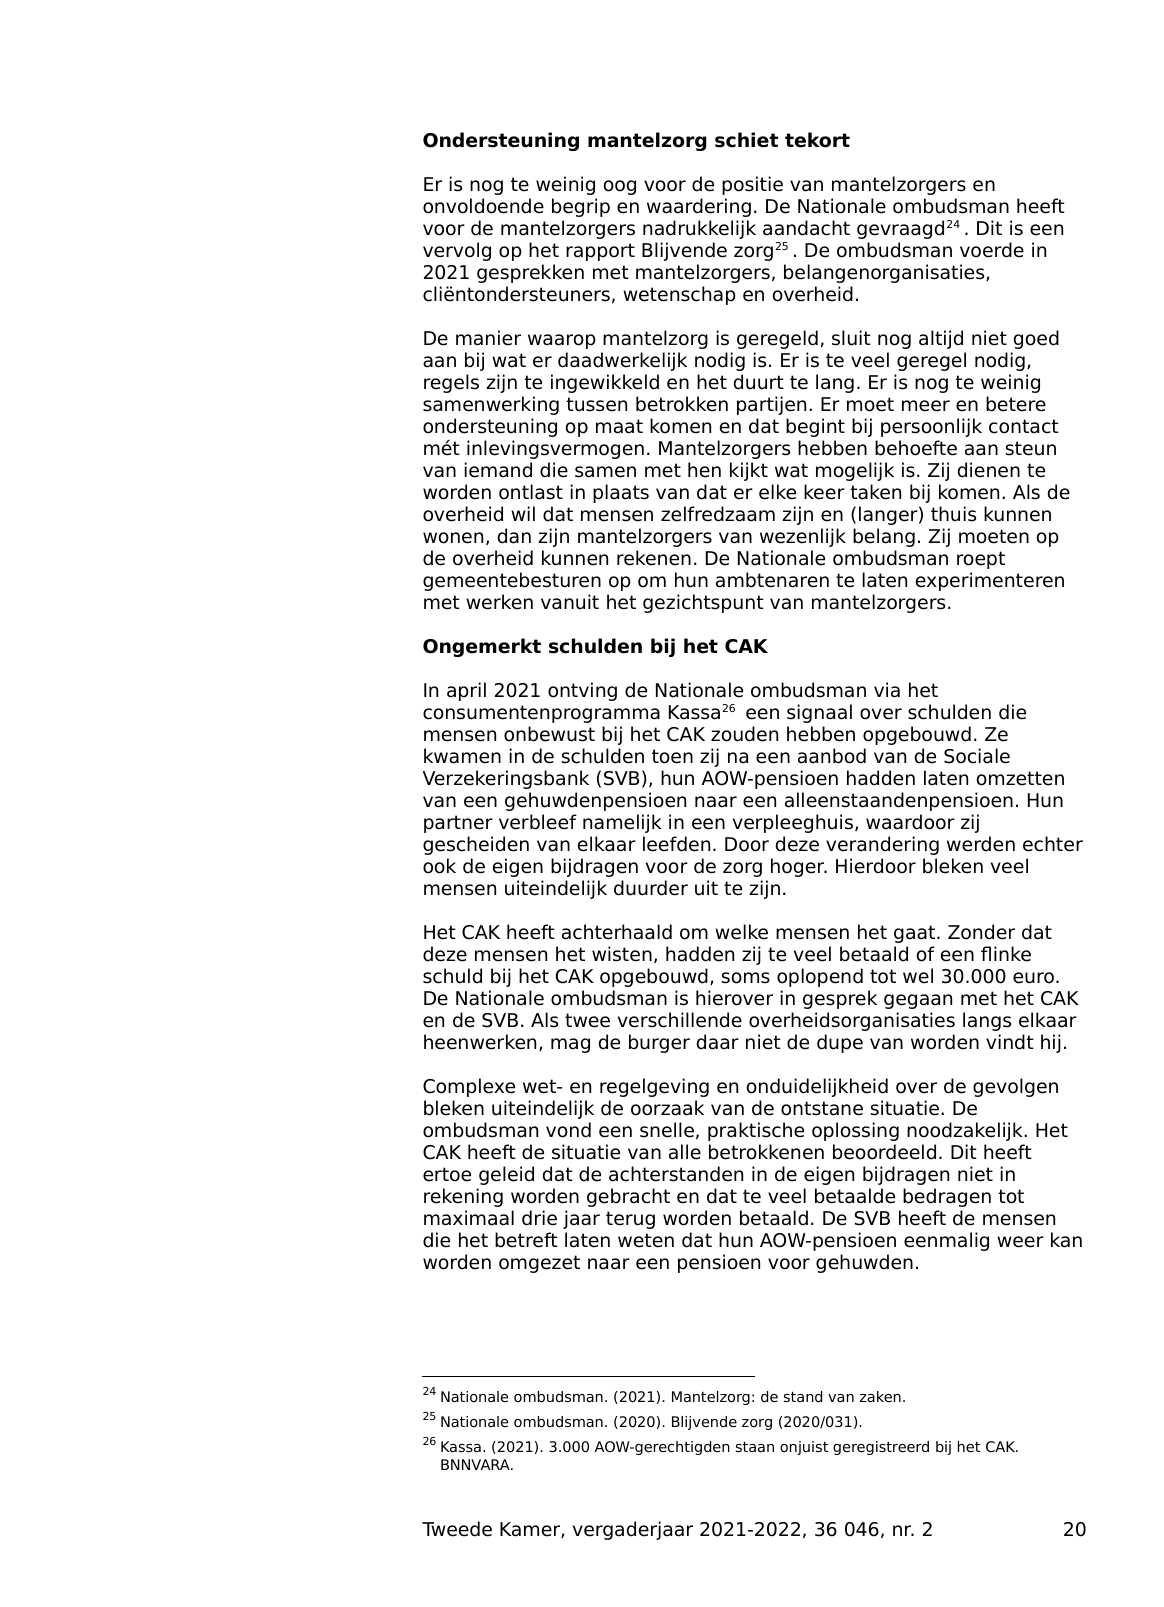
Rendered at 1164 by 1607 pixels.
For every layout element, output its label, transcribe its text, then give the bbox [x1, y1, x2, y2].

text De manier waarop mantelzorg is geregeld, sluit nog altijd niet goed aan bij wat er daadwerkelijk nodig is. Er is te veel geregel nodig, regels zijn te ingewikkeld en het duurt te lang. Er is nog te weinig samenwerking tussen betrokken partijen. Er moet meer en betere ondersteuning op maat komen en dat begint bij persoonlijk contact mét inlevingsvermogen. Mantelzorgers hebben behoefte aan steun van iemand die samen met hen kijkt wat mogelijk is. Zij dienen te worden ontlast in plaats van dat er elke keer taken bij komen. Als de overheid wil dat mensen zelfredzaam zijn en (langer) thuis kunnen wonen, dan zijn mantelzorgers van wezenlijk belang. Zij moeten op de overheid kunnen rekenen. De Nationale ombudsman roept gemeentebesturen op om hun ambtenaren te laten experimenteren met werken vanuit het gezichtspunt van mantelzorgers. [422, 328, 1087, 614]
text Complexe wet- en regelgeving en onduidelijkheid over de gevolgen bleken uiteindelijk de oorzaak van de ontstane situatie. De ombudsman vond een snelle, praktische oplossing noodzakelijk. Het CAK heeft de situatie van alle betrokkenen beoordeeld. Dit heeft ertoe geleid dat de achterstanden in de eigen bijdragen niet in rekening worden gebracht en dat te veel betaalde bedragen tot maximaal drie jaar terug worden betaald. De SVB heeft de mensen die het betreft laten weten dat hun AOW-pensioen eenmalig weer kan worden omgezet naar een pensioen voor gehuwden. [422, 1076, 1087, 1274]
text Nationale ombudsman. (2020). Blijvende zorg (2020/031). [422, 1410, 1087, 1432]
subtitle Ondersteuning mantelzorg schiet tekort [422, 130, 1087, 152]
text Nationale ombudsman. (2021). Mantelzorg: de stand van zaken. [422, 1385, 1087, 1407]
text Kassa. (2021). 3.000 AOW-gerechtigden staan onjuist geregistreerd bij het CAK. BNNVARA. [422, 1435, 1087, 1474]
text In april 2021 ontving de Nationale ombudsman via het consumentenprogramma Kassa een signaal over schulden die mensen onbewust bij het CAK zouden hebben opgebouwd. Ze kwamen in de schulden toen zij na een aanbod van de Sociale Verzekeringsbank (SVB), hun AOW-pensioen hadden laten omzetten van een gehuwdenpensioen naar een alleenstaandenpensioen. Hun partner verbleef namelijk in een verpleeghuis, waardoor zij gescheiden van elkaar leefden. Door deze verandering werden echter ook de eigen bijdragen voor de zorg hoger. Hierdoor bleken veel mensen uiteindelijk duurder uit te zijn. [422, 680, 1087, 900]
subtitle Ongemerkt schulden bij het CAK [422, 636, 1087, 658]
text Het CAK heeft achterhaald om welke mensen het gaat. Zonder dat deze mensen het wisten, hadden zij te veel betaald of een flinke schuld bij het CAK opgebouwd, soms oplopend tot wel 30.000 euro. De Nationale ombudsman is hierover in gesprek gegaan met het CAK en de SVB. Als twee verschillende overheidsorganisaties langs elkaar heenwerken, mag de burger daar niet de dupe van worden vindt hij. [422, 922, 1087, 1054]
text Er is nog te weinig oog voor de positie van mantelzorgers en onvoldoende begrip en waardering. De Nationale ombudsman heeft voor de mantelzorgers nadrukkelijk aandacht gevraagd. Dit is een vervolg op het rapport Blijvende zorg. De ombudsman voerde in 2021 gesprekken met mantelzorgers, belangenorganisaties, cliëntondersteuners, wetenschap en overheid. [422, 174, 1087, 306]
